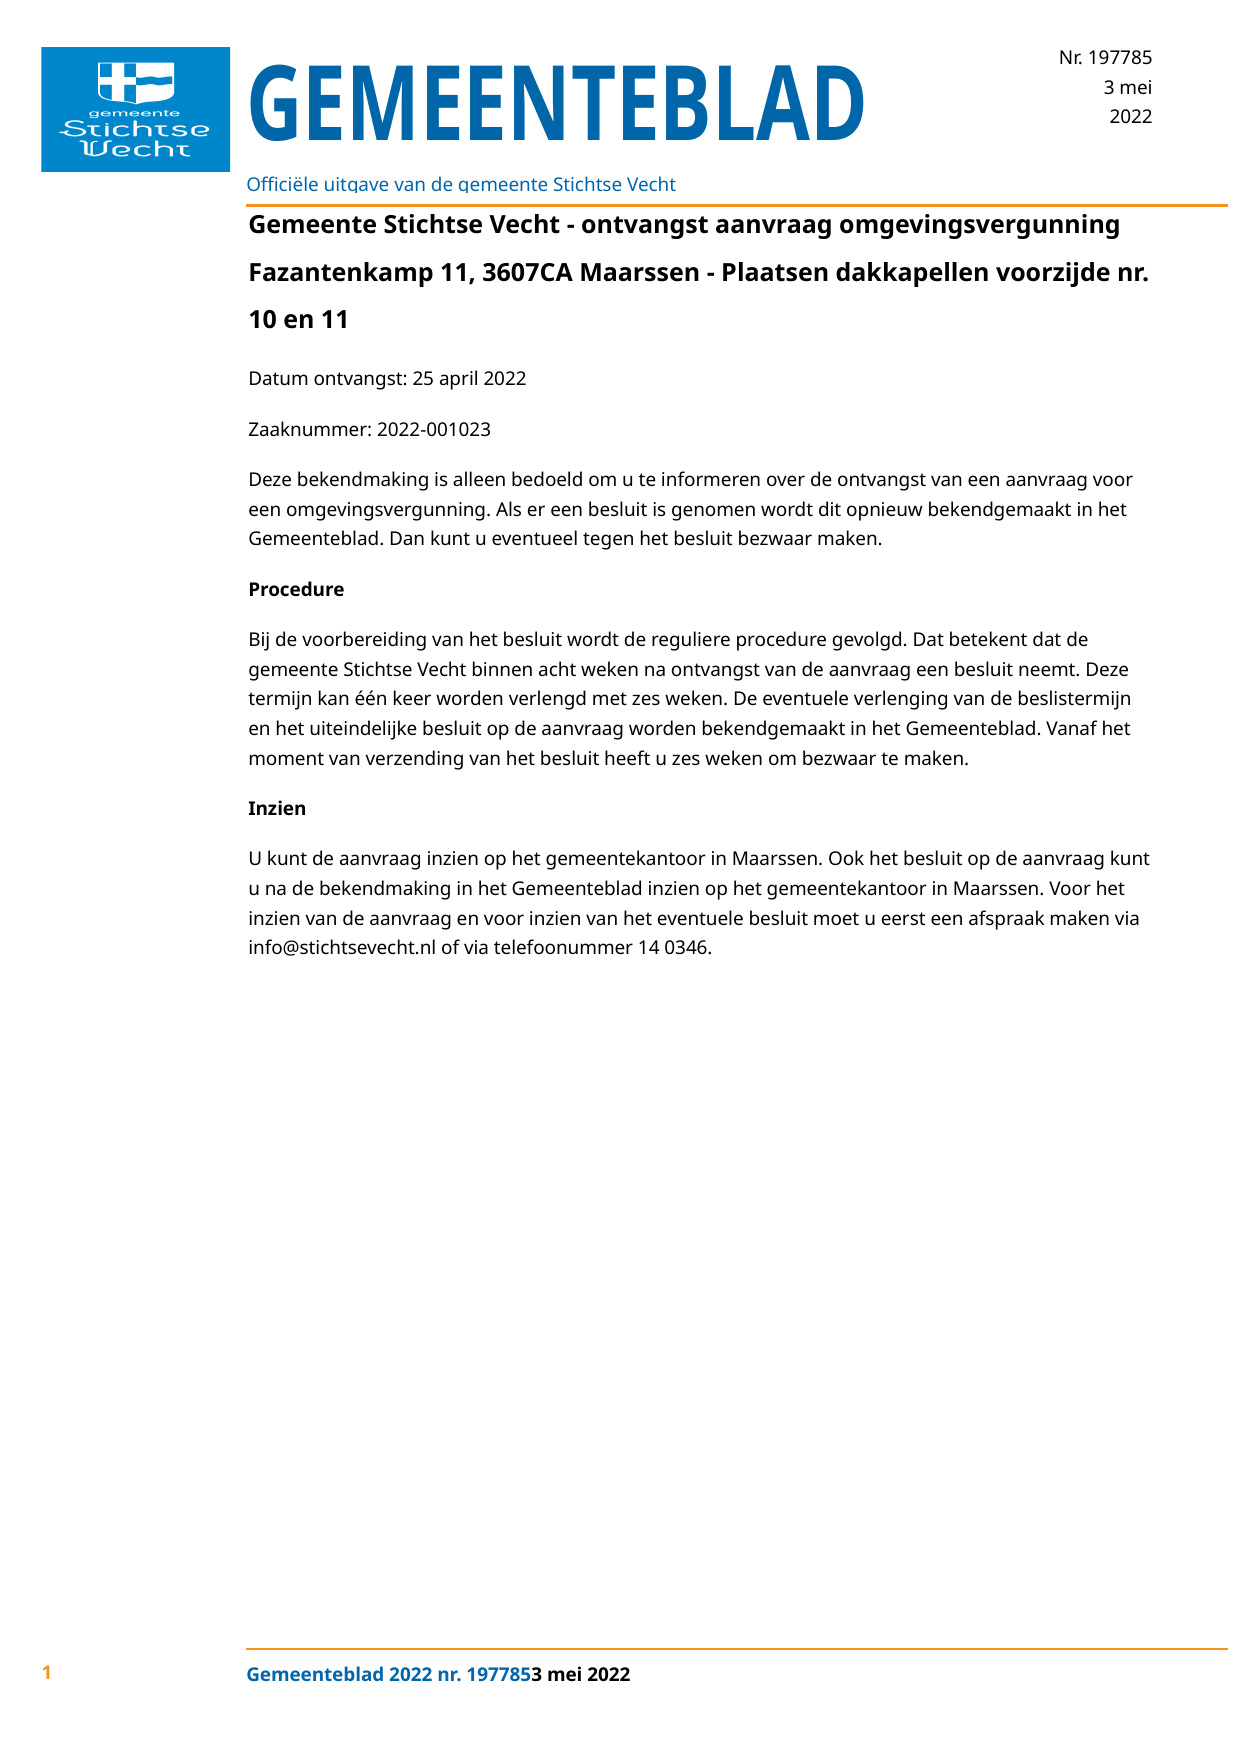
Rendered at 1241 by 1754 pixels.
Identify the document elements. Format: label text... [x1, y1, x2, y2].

text Datum ontvangst: 25 april 2022 [248, 366, 1152, 391]
text Gemeente Stichtse Vecht - ontvangst aanvraag omgevingsvergunning Fazantenkamp 11, 3607CA Maarssen - Plaatsen dakkapellen voorzijde nr. 10 en 11 [248, 207, 1152, 336]
text U kunt de aanvraag inzien op het gemeentekantoor in Maarssen. Ook het besluit op de aanvraag kunt u na de bekendmaking in het Gemeenteblad inzien op het gemeentekantoor in Maarssen. Voor het inzien van de aanvraag en voor inzien van het eventuele besluit moet u eerst een afspraak maken via info@stichtsevecht.nl of via telefoonummer 14 0346. [248, 846, 1152, 960]
text Procedure [248, 576, 1152, 602]
picture [99, 63, 135, 101]
text Inzien [248, 795, 1152, 821]
text Zaaknummer: 2022-001023 [248, 416, 1152, 442]
text Bij de voorbereiding van het besluit wordt de reguliere procedure gevolgd. Dat betekent dat de gemeente Stichtse Vecht binnen acht weken na ontvangst van de aanvraag een besluit neemt. Deze termijn kan één keer worden verlengd met zes weken. De eventuele verlenging van de beslistermijn en het uiteindelijke besluit op de aanvraag worden bekendgemaakt in het Gemeenteblad. Vanaf het moment van verzending van het besluit heeft u zes weken om bezwaar te maken. [248, 626, 1152, 770]
text Deze bekendmaking is alleen bedoeld om u te informeren over de ontvangst van een aanvraag voor een omgevingsvergunning. Als er een besluit is genomen wordt dit opnieuw bekendgemaakt in het Gemeenteblad. Dan kunt u eventueel tegen het besluit bezwaar maken. [248, 466, 1152, 551]
picture [137, 63, 174, 103]
